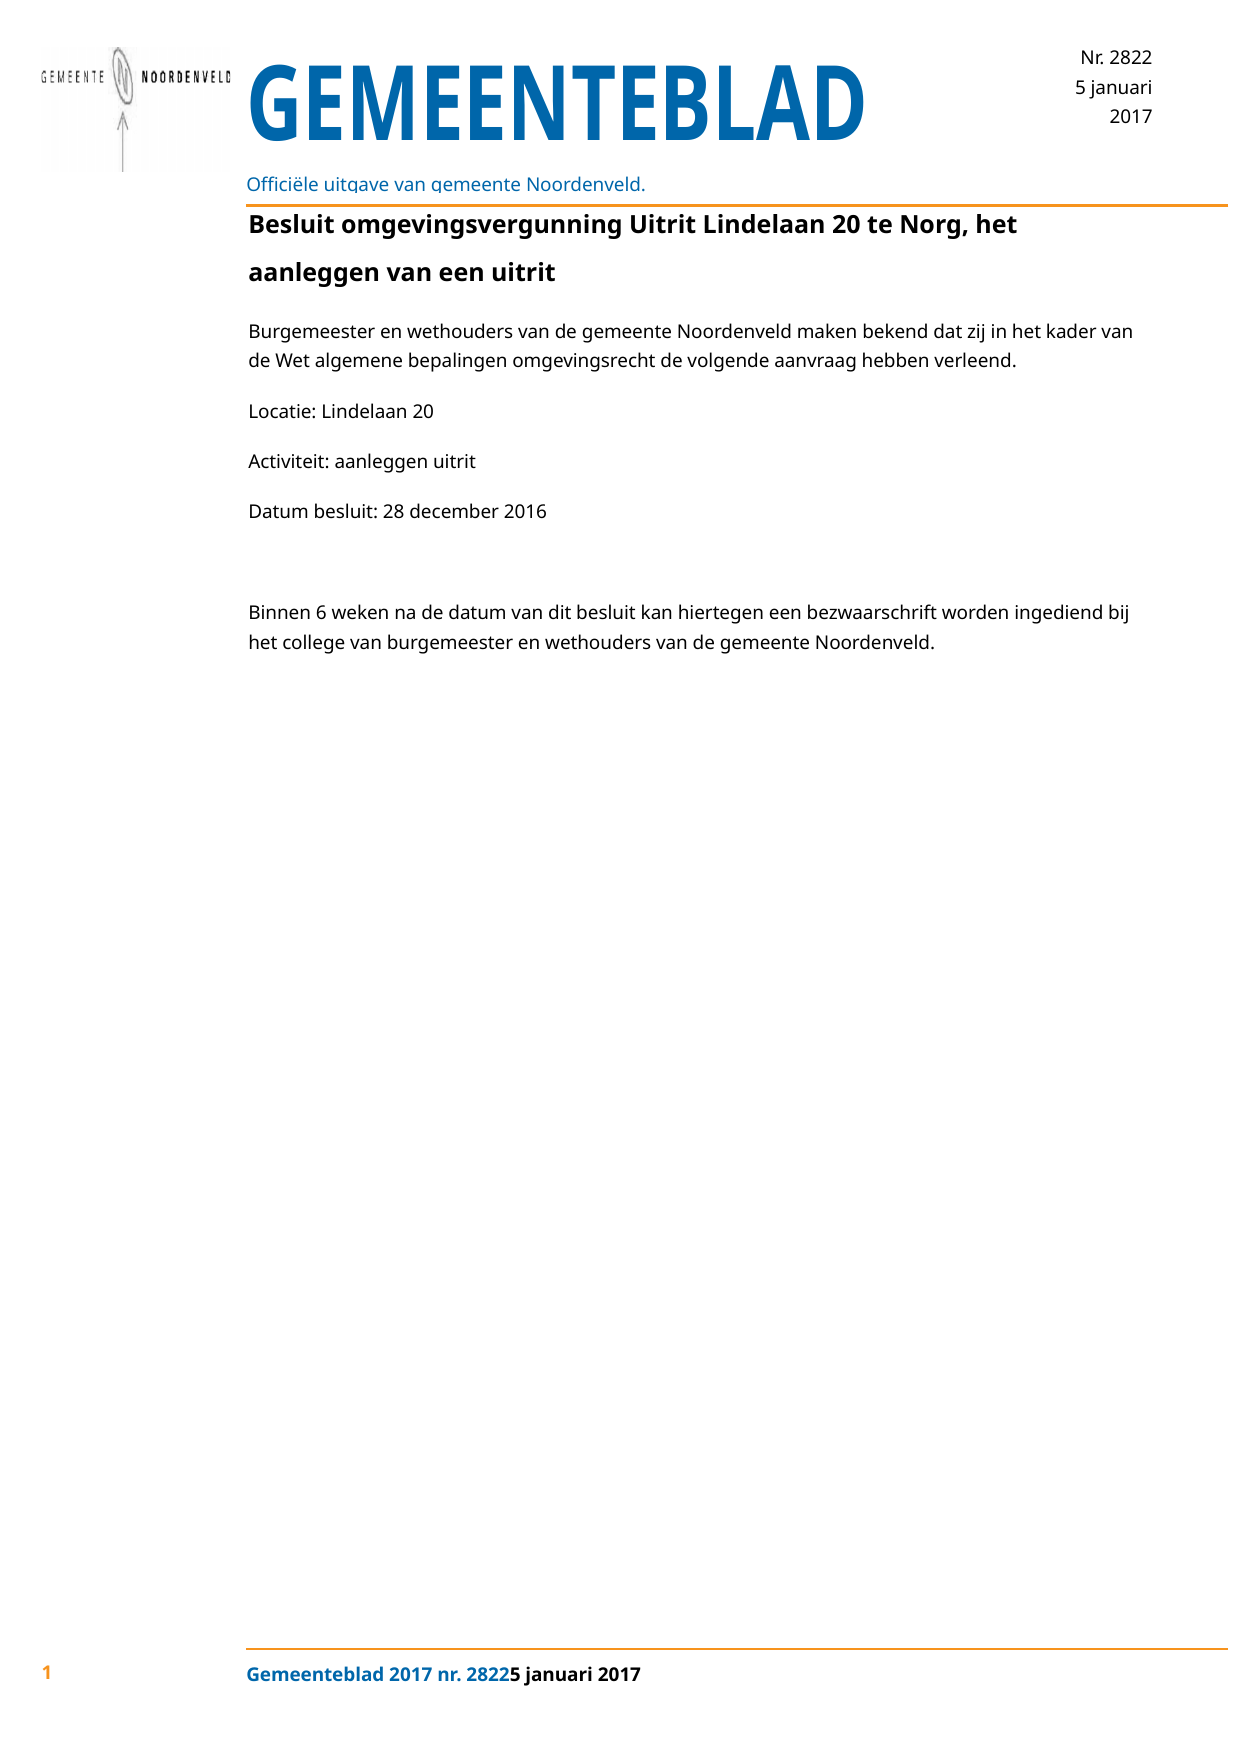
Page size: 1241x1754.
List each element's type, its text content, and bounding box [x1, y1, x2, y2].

text Besluit omgevingsvergunning Uitrit Lindelaan 20 te Norg, het aanleggen van een uitrit [248, 207, 1152, 288]
text Burgemeester en wethouders van de gemeente Noordenveld maken bekend dat zij in het kader van de Wet algemene bepalingen omgevingsrecht de volgende aanvraag hebben verleend. [248, 318, 1152, 373]
text Locatie: Lindelaan 20 [248, 398, 1152, 424]
text Binnen 6 weken na de datum van dit besluit kan hiertegen een bezwaarschrift worden ingediend bij het college van burgemeester en wethouders van de gemeente Noordenveld. [248, 599, 1152, 655]
text Activiteit: aanleggen uitrit [248, 448, 1152, 474]
picture [41, 47, 231, 172]
text Datum besluit: 28 december 2016 [248, 499, 1152, 524]
